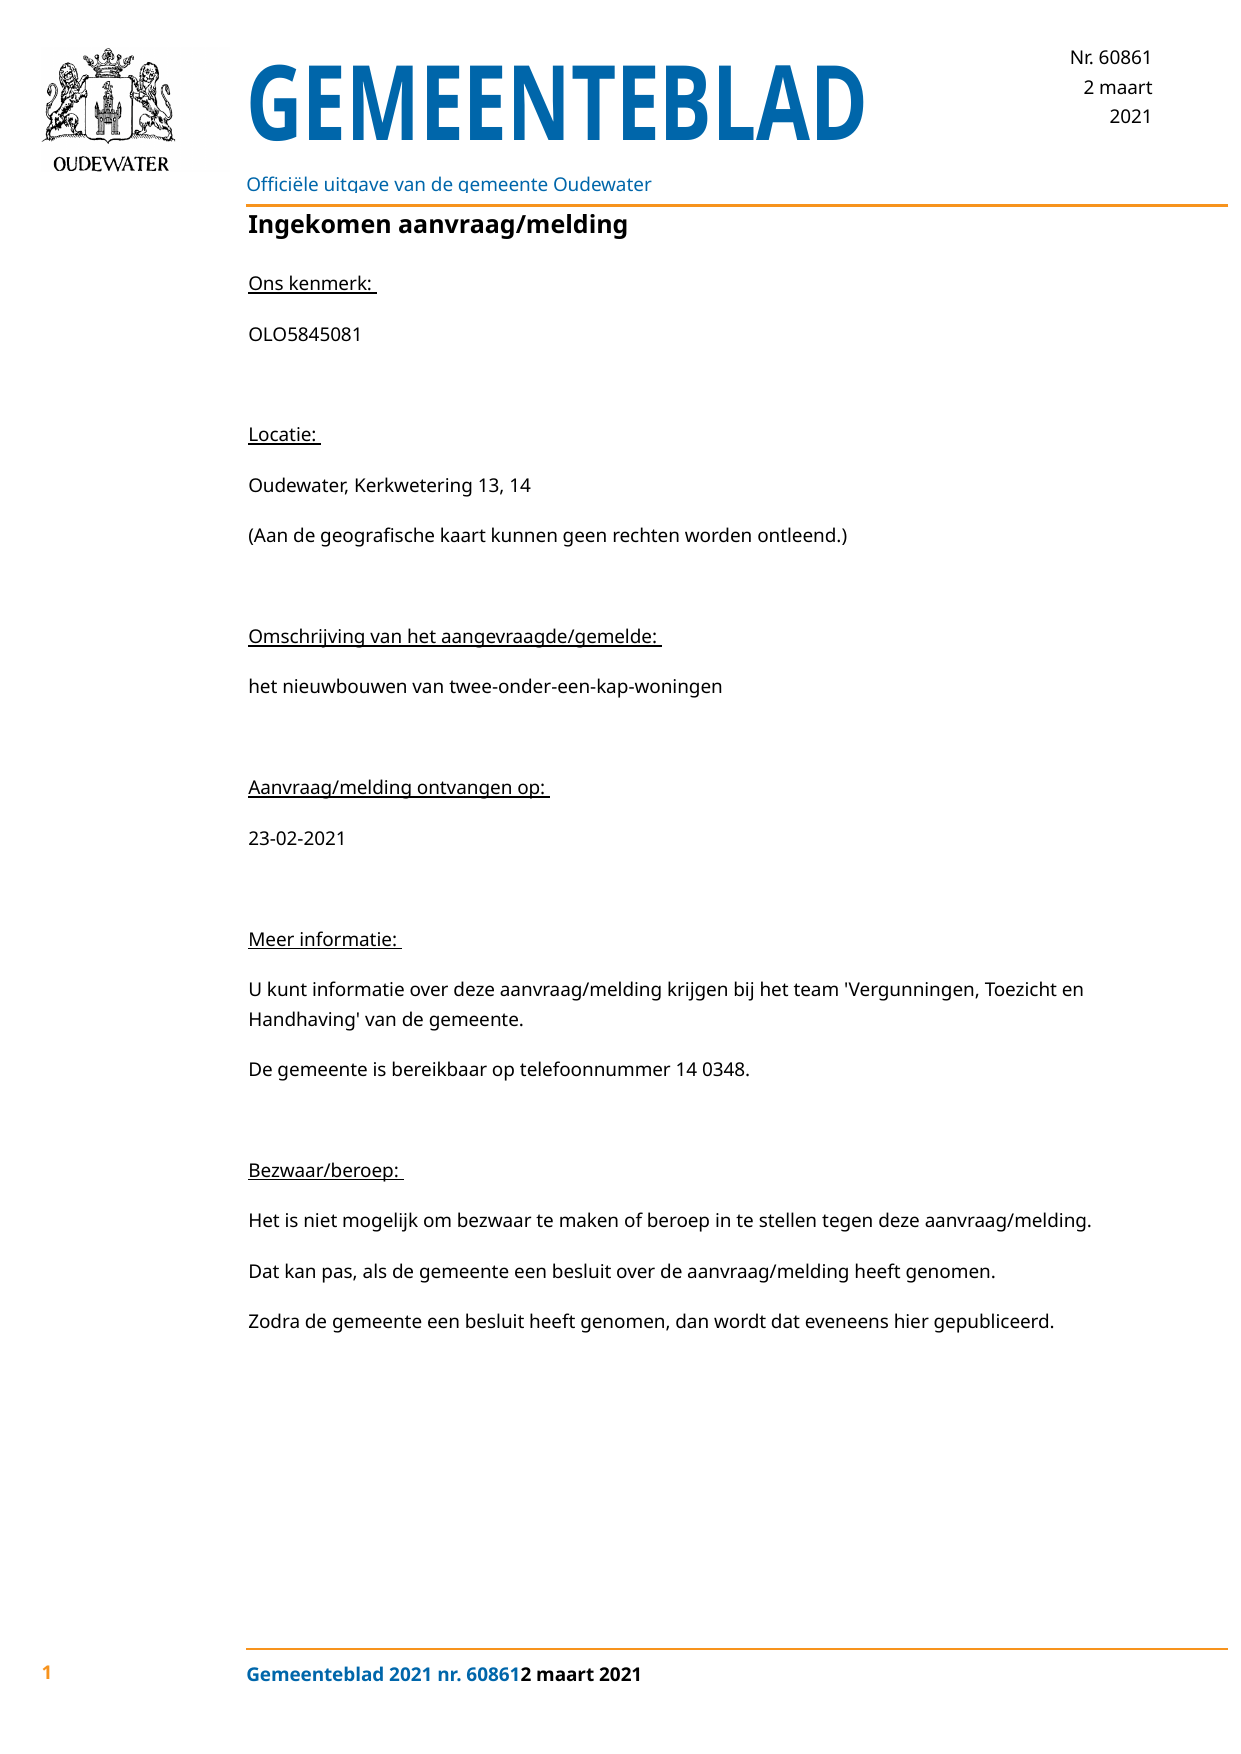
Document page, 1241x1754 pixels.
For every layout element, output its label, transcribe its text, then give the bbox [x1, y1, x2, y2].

text Het is niet mogelijk om bezwaar te maken of beroep in te stellen tegen deze aanvraag/melding. [248, 1207, 1152, 1233]
text Meer informatie: [248, 926, 1152, 951]
text 23-02-2021 [248, 825, 1152, 851]
text het nieuwbouwen van twee-onder-een-kap-woningen [248, 674, 1152, 699]
picture [41, 47, 231, 172]
text Ingekomen aanvraag/melding [248, 207, 1152, 241]
text De gemeente is bereikbaar op telefoonnummer 14 0348. [248, 1056, 1152, 1082]
text Omschrijving van het aangevraagde/gemelde: [248, 623, 1152, 649]
text Locatie: [248, 422, 1152, 447]
text Zodra de gemeente een besluit heeft genomen, dan wordt dat eveneens hier gepubliceerd. [248, 1308, 1152, 1334]
text Ons kenmerk: [248, 270, 1152, 296]
text Oudewater, Kerkwetering 13, 14 [248, 472, 1152, 498]
text Dat kan pas, als de gemeente een besluit over de aanvraag/melding heeft genomen. [248, 1258, 1152, 1283]
text (Aan de geografische kaart kunnen geen rechten worden ontleend.) [248, 522, 1152, 548]
text U kunt informatie over deze aanvraag/melding krijgen bij het team 'Vergunningen, Toezicht en Handhaving' van de gemeente. [248, 976, 1152, 1031]
text Bezwaar/beroep: [248, 1157, 1152, 1183]
text OLO5845081 [248, 321, 1152, 346]
text Aanvraag/melding ontvangen op: [248, 774, 1152, 800]
